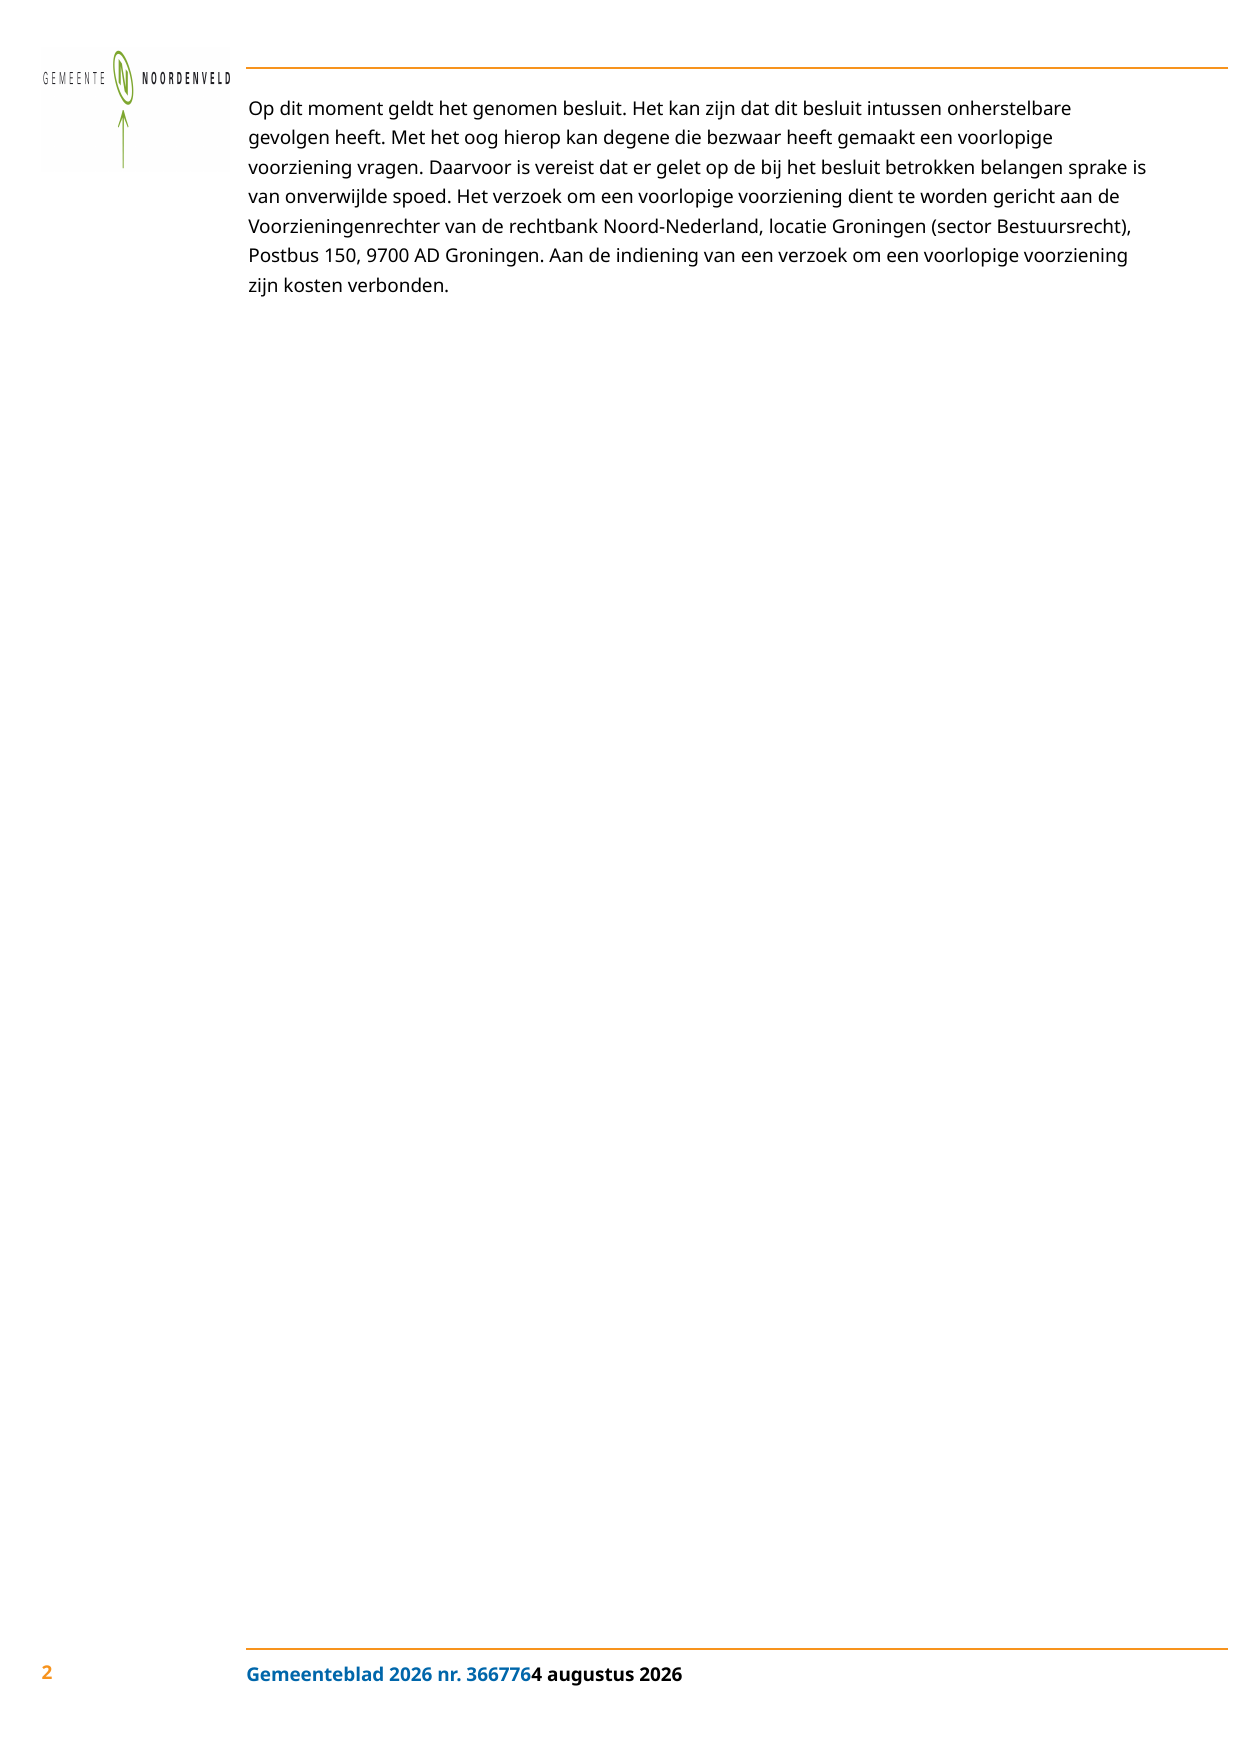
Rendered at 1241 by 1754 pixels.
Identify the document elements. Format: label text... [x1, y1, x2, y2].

picture [41, 47, 231, 172]
text Op dit moment geldt het genomen besluit. Het kan zijn dat dit besluit intussen onherstelbare gevolgen heeft. Met het oog hierop kan degene die bezwaar heeft gemaakt een voorlopige voorziening vragen. Daarvoor is vereist dat er gelet op de bij het besluit betrokken belangen sprake is van onverwijlde spoed. Het verzoek om een voorlopige voorziening dient te worden gericht aan de Voorzieningenrechter van de rechtbank Noord-Nederland, locatie Groningen (sector Bestuursrecht), Postbus 150, 9700 AD Groningen. Aan de indiening van een verzoek om een voorlopige voorziening zijn kosten verbonden. [248, 95, 1152, 298]
